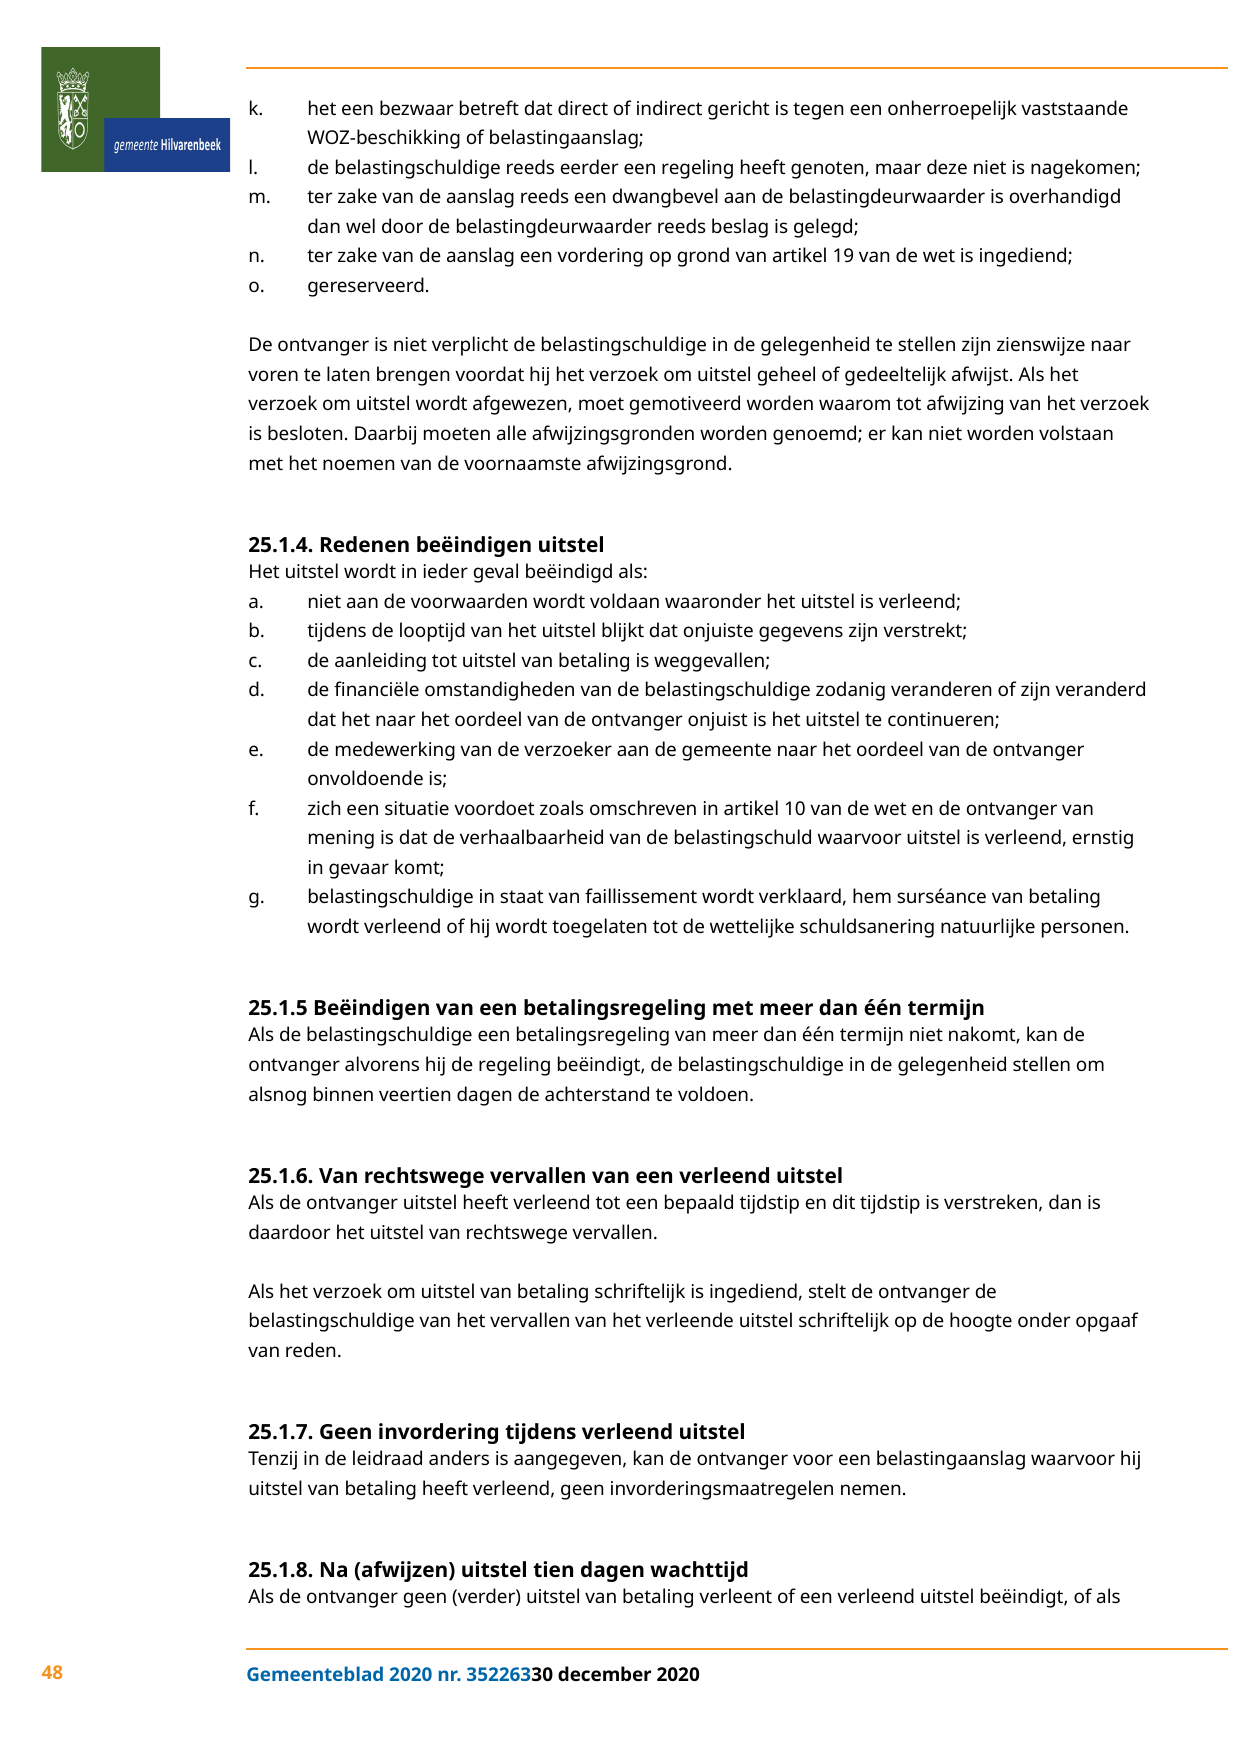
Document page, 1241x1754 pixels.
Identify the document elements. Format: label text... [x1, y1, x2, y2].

list niet aan de voorwaarden wordt voldaan waaronder het uitstel is verleend; [248, 588, 1152, 613]
text De ontvanger is niet verplicht de belastingschuldige in de gelegenheid te stellen zijn zienswijze naar voren te laten brengen voordat hij het verzoek om uitstel geheel of gedeeltelijk afwijst. Als het verzoek om uitstel wordt afgewezen, moet gemotiveerd worden waarom tot afwijzing van het verzoek is besloten. Daarbij moeten alle afwijzingsgronden worden genoemd; er kan niet worden volstaan met het noemen van de voornaamste afwijzingsgrond. [248, 331, 1152, 476]
text Als de belastingschuldige een betalingsregeling van meer dan één termijn niet nakomt, kan de ontvanger alvorens hij de regeling beëindigt, de belastingschuldige in de gelegenheid stellen om alsnog binnen veertien dagen de achterstand te voldoen. [248, 1022, 1152, 1107]
list de financiële omstandigheden van de belastingschuldige zodanig veranderen of zijn veranderd dat het naar het oordeel van de ontvanger onjuist is het uitstel te continueren; [248, 677, 1152, 732]
list de medewerking van de verzoeker aan de gemeente naar het oordeel van de ontvanger onvoldoende is; [248, 736, 1152, 791]
text 25.1.6. Van rechtswege vervallen van een verleend uitstel [248, 1161, 1152, 1189]
list de aanleiding tot uitstel van betaling is weggevallen; [248, 647, 1152, 673]
text Als het verzoek om uitstel van betaling schriftelijk is ingediend, stelt de ontvanger de belastingschuldige van het vervallen van het verleende uitstel schriftelijk op de hoogte onder opgaaf van reden. [248, 1278, 1152, 1363]
text Tenzij in de leidraad anders is aangegeven, kan de ontvanger voor een belastingaanslag waarvoor hij uitstel van betaling heeft verleend, geen invorderingsmaatregelen nemen. [248, 1446, 1152, 1501]
list ter zake van de aanslag reeds een dwangbevel aan de belastingdeurwaarder is overhandigd dan wel door de belastingdeurwaarder reeds beslag is gelegd; [248, 183, 1152, 239]
text 25.1.8. Na (afwijzen) uitstel tien dagen wachttijd [248, 1555, 1152, 1584]
text 25.1.5 Beëindigen van een betalingsregeling met meer dan één termijn [248, 993, 1152, 1022]
list belastingschuldige in staat van faillissement wordt verklaard, hem surséance van betaling wordt verleend of hij wordt toegelaten tot de wettelijke schuldsanering natuurlijke personen. [248, 884, 1152, 939]
list tijdens de looptijd van het uitstel blijkt dat onjuiste gegevens zijn verstrekt; [248, 617, 1152, 643]
text Het uitstel wordt in ieder geval beëindigd als: [248, 558, 1152, 584]
list zich een situatie voordoet zoals omschreven in artikel 10 van de wet en de ontvanger van mening is dat de verhaalbaarheid van de belastingschuld waarvoor uitstel is verleend, ernstig in gevaar komt; [248, 795, 1152, 880]
picture [41, 47, 231, 172]
text Als de ontvanger geen (verder) uitstel van betaling verleent of een verleend uitstel beëindigt, of als [248, 1584, 1152, 1609]
text 25.1.4. Redenen beëindigen uitstel [248, 530, 1152, 558]
list de belastingschuldige reeds eerder een regeling heeft genoten, maar deze niet is nagekomen; [248, 154, 1152, 180]
text Als de ontvanger uitstel heeft verleend tot een bepaald tijdstip en dit tijdstip is verstreken, dan is daardoor het uitstel van rechtswege vervallen. [248, 1189, 1152, 1244]
list ter zake van de aanslag een vordering op grond van artikel 19 van de wet is ingediend; [248, 243, 1152, 268]
text 25.1.7. Geen invordering tijdens verleend uitstel [248, 1417, 1152, 1446]
list het een bezwaar betreft dat direct of indirect gericht is tegen een onherroepelijk vaststaande WOZ-beschikking of belastingaanslag; [248, 95, 1152, 150]
list gereserveerd. [248, 272, 1152, 298]
